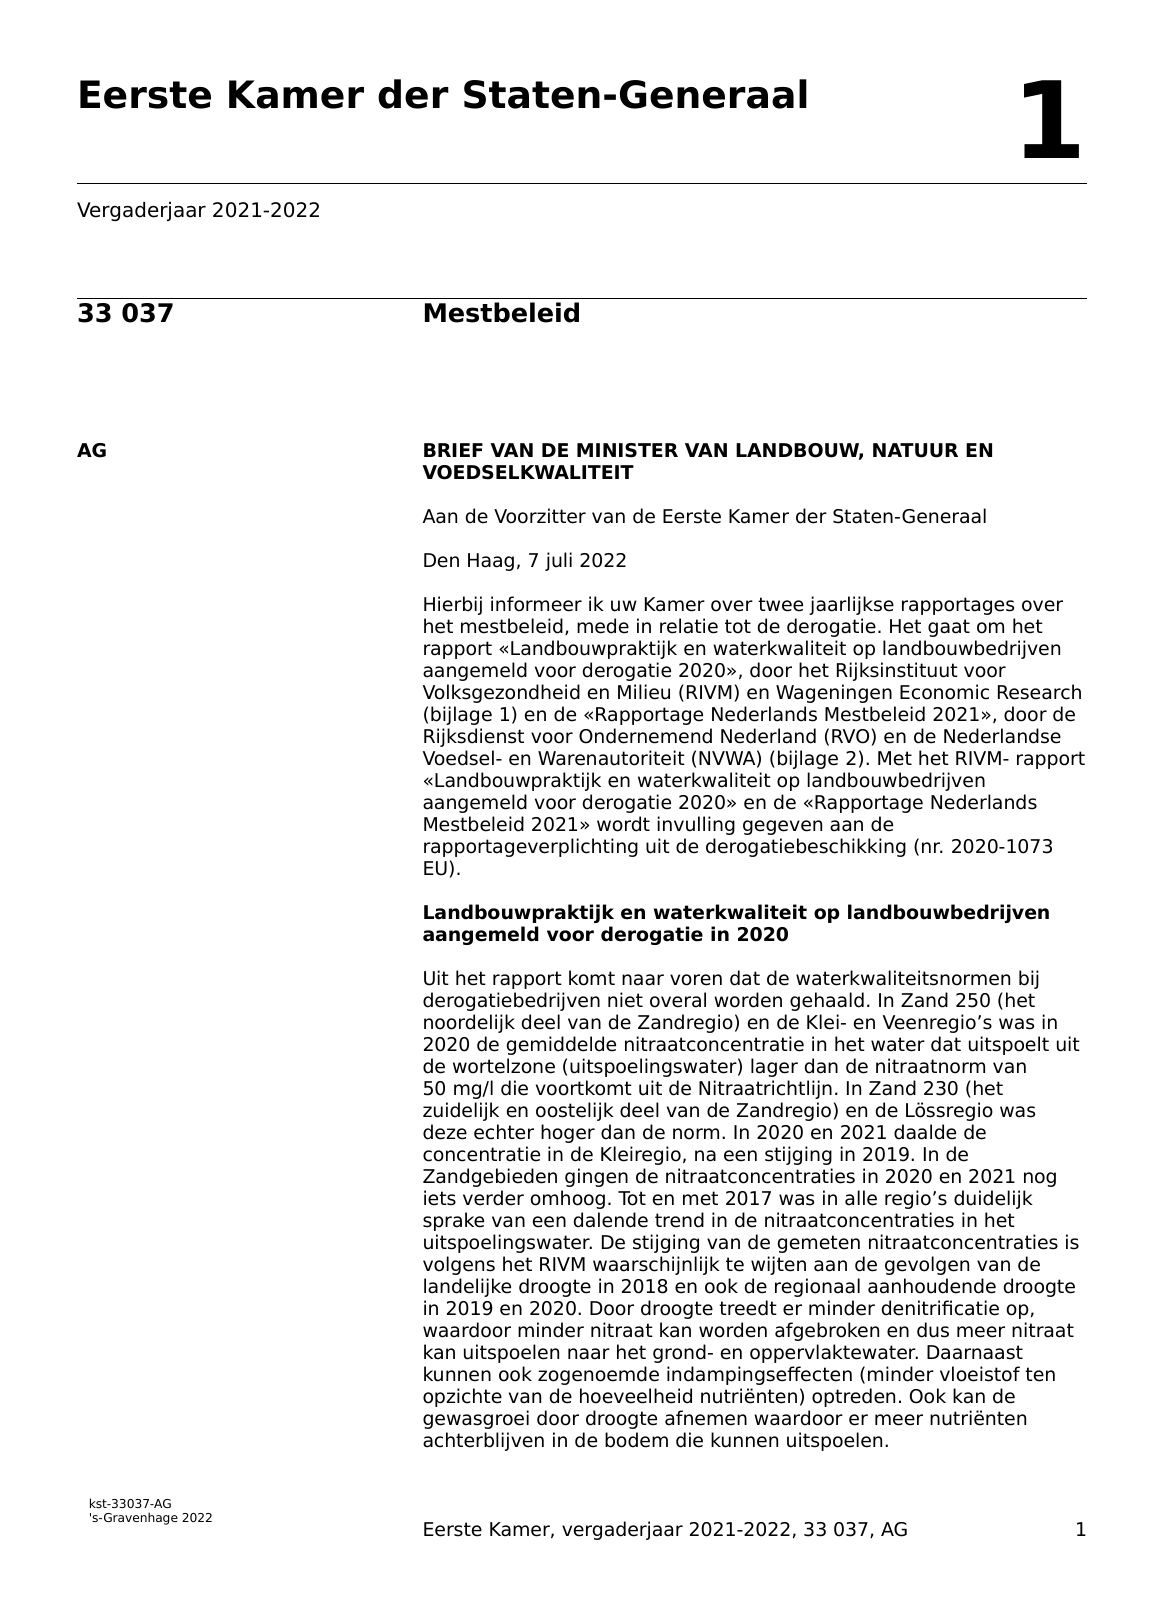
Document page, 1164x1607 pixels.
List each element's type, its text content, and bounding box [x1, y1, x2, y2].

table_header Eerste Kamer der Staten-Generaal [77, 59, 886, 183]
text Hierbij informeer ik uw Kamer over twee jaarlijkse rapportages over het mestbeleid, mede in relatie tot de derogatie. Het gaat om het rapport «Landbouwpraktijk en waterkwaliteit op landbouwbedrijven aangemeld voor derogatie 2020», door het Rijksinstituut voor Volksgezondheid en Milieu (RIVM) en Wageningen Economic Research (bijlage 1) en de «Rapportage Nederlands Mestbeleid 2021», door de Rijksdienst voor Ondernemend Nederland (RVO) en de Nederlandse Voedsel- en Warenautoriteit (NVWA) (bijlage 2). Met het RIVM- rapport «Landbouwpraktijk en waterkwaliteit op landbouwbedrijven aangemeld voor derogatie 2020» en de «Rapportage Nederlands Mestbeleid 2021» wordt invulling gegeven aan de rapportageverplichting uit de derogatiebeschikking (nr. 2020-1073 EU). [422, 594, 1087, 880]
table_cell Vergaderjaar 2021-2022 [77, 184, 1087, 298]
table_header 1 [886, 59, 1087, 183]
text 's-Gravenhage 2022 [88, 1511, 323, 1525]
subtitle Landbouwpraktijk en waterkwaliteit op landbouwbedrijven aangemeld voor derogatie in 2020 [422, 902, 1087, 946]
text Aan de Voorzitter van de Eerste Kamer der Staten-Generaal [422, 506, 1087, 528]
subtitle 33 037 Mestbeleid [77, 299, 1087, 329]
text kst-33037-AG [88, 1497, 323, 1511]
text Uit het rapport komt naar voren dat de waterkwaliteitsnormen bij derogatiebedrijven niet overal worden gehaald. In Zand 250 (het noordelijk deel van de Zandregio) en de Klei- en Veenregio’s was in 2020 de gemiddelde nitraatconcentratie in het water dat uitspoelt uit de wortelzone (uitspoelingswater) lager dan de nitraatnorm van 50 mg/l die voortkomt uit de Nitraatrichtlijn. In Zand 230 (het zuidelijk en oostelijk deel van de Zandregio) en de Lössregio was deze echter hoger dan de norm. In 2020 en 2021 daalde de concentratie in de Kleiregio, na een stijging in 2019. In de Zandgebieden gingen de nitraatconcentraties in 2020 en 2021 nog iets verder omhoog. Tot en met 2017 was in alle regio’s duidelijk sprake van een dalende trend in de nitraatconcentraties in het uitspoelingswater. De stijging van de gemeten nitraatconcentraties is volgens het RIVM waarschijnlijk te wijten aan de gevolgen van de landelijke droogte in 2018 en ook de regionaal aanhoudende droogte in 2019 en 2020. Door droogte treedt er minder denitrificatie op, waardoor minder nitraat kan worden afgebroken en dus meer nitraat kan uitspoelen naar het grond- en oppervlaktewater. Daarnaast kunnen ook zogenoemde indampingseffecten (minder vloeistof ten opzichte van de hoeveelheid nutriënten) optreden. Ook kan de gewasgroei door droogte afnemen waardoor er meer nutriënten achterblijven in de bodem die kunnen uitspoelen. [422, 968, 1087, 1452]
subtitle AG BRIEF VAN DE MINISTER VAN LANDBOUW, NATUUR EN VOEDSELKWALITEIT [77, 440, 1087, 484]
text Den Haag, 7 juli 2022 [422, 550, 1087, 572]
